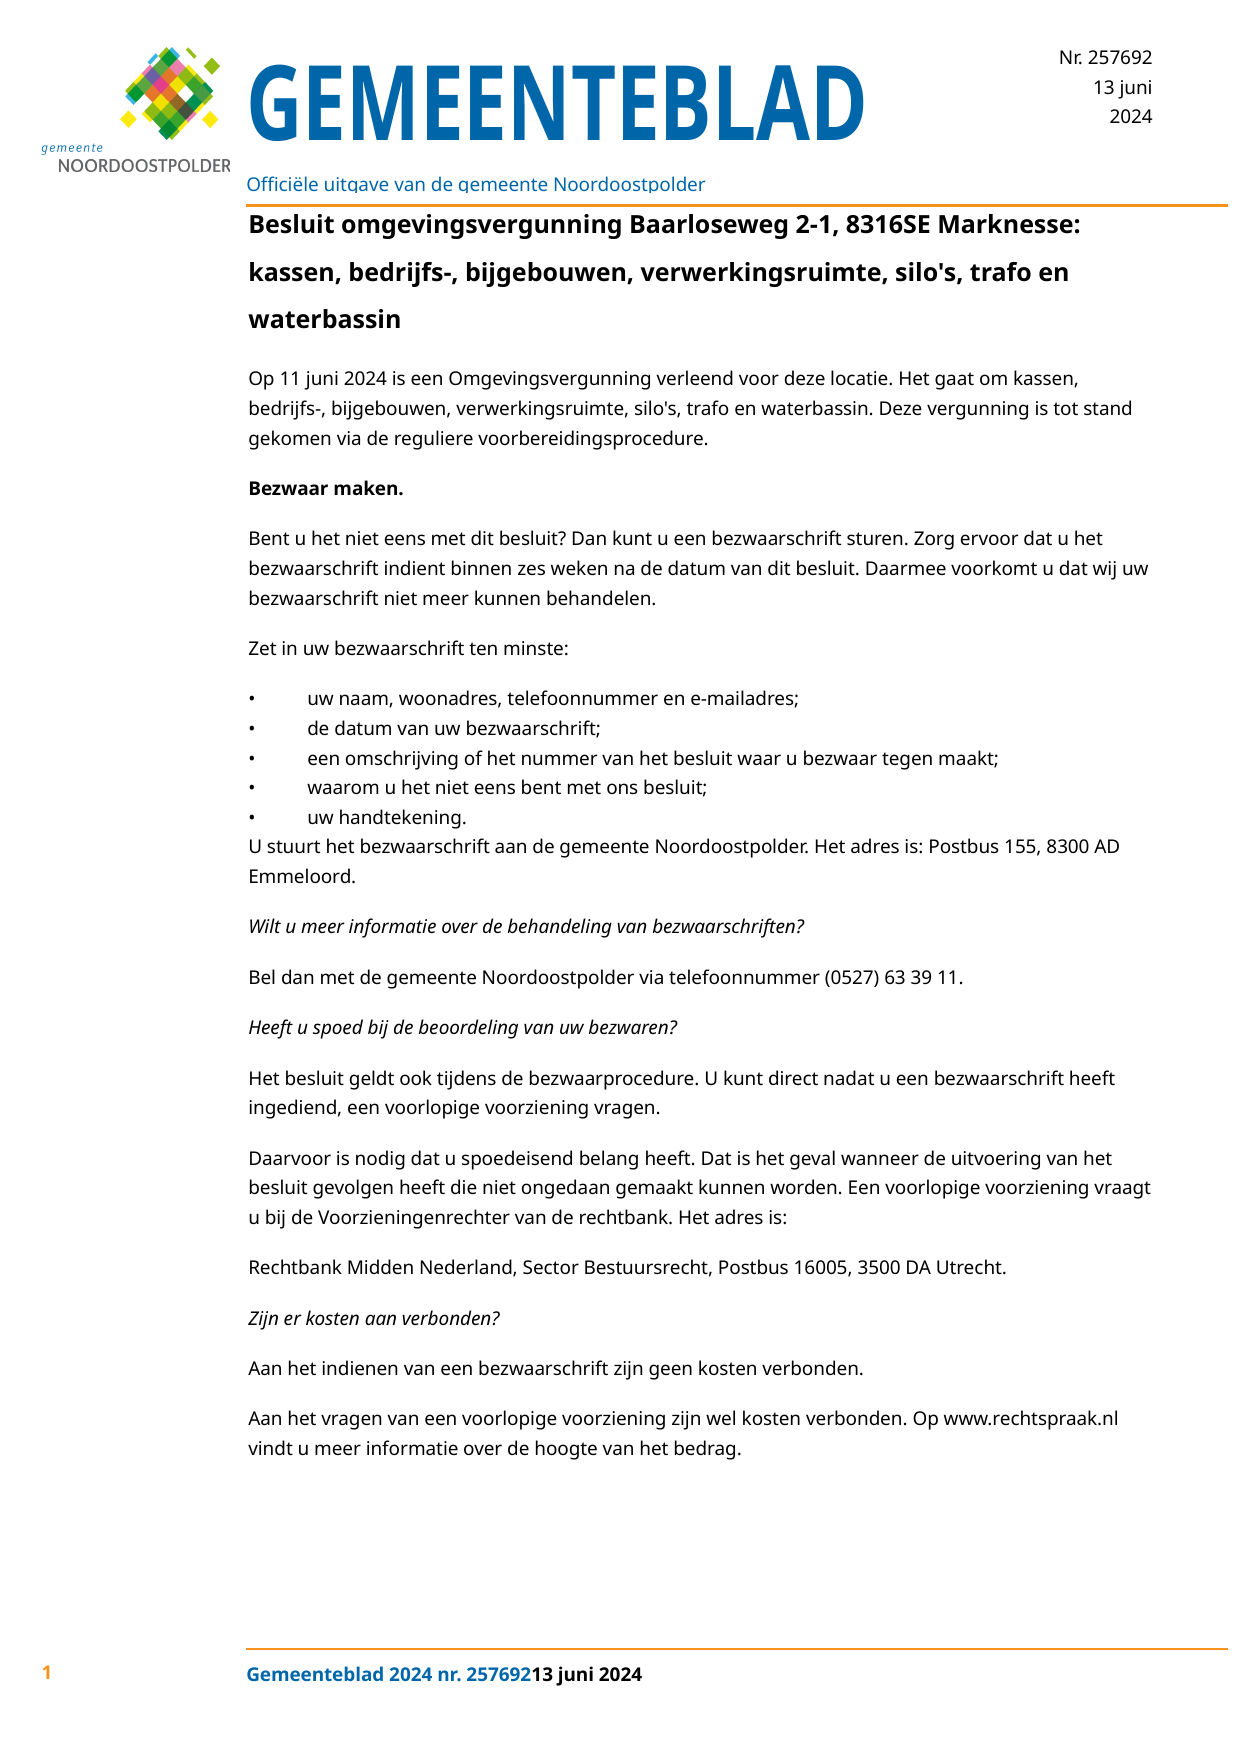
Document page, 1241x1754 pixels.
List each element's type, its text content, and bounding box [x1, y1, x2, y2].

list uw naam, woonadres, telefoonnummer en e-mailadres; [248, 686, 1152, 711]
text Besluit omgevingsvergunning Baarloseweg 2-1, 8316SE Marknesse: kassen, bedrijfs-, bijgebouwen, verwerkingsruimte, silo's, trafo en waterbassin [248, 207, 1152, 336]
text Op 11 juni 2024 is een Omgevingsvergunning verleend voor deze locatie. Het gaat om kassen, bedrijfs-, bijgebouwen, verwerkingsruimte, silo's, trafo en waterbassin. Deze vergunning is tot stand gekomen via de reguliere voorbereidingsprocedure. [248, 366, 1152, 450]
text Bent u het niet eens met dit besluit? Dan kunt u een bezwaarschrift sturen. Zorg ervoor dat u het bezwaarschrift indient binnen zes weken na de datum van dit besluit. Daarmee voorkomt u dat wij uw bezwaarschrift niet meer kunnen behandelen. [248, 526, 1152, 610]
text Aan het indienen van een bezwaarschrift zijn geen kosten verbonden. [248, 1355, 1152, 1381]
text Zijn er kosten aan verbonden? [248, 1305, 1152, 1330]
text Bezwaar maken. [248, 475, 1152, 501]
text Daarvoor is nodig dat u spoedeisend belang heeft. Dat is het geval wanneer de uitvoering van het besluit gevolgen heeft die niet ongedaan gemaakt kunnen worden. Een voorlopige voorziening vraagt u bij de Voorzieningenrechter van de rechtbank. Het adres is: [248, 1145, 1152, 1229]
text Wilt u meer informatie over de behandeling van bezwaarschriften? [248, 913, 1152, 939]
text Aan het vragen van een voorlopige voorziening zijn wel kosten verbonden. Op www.rechtspraak.nl vindt u meer informatie over de hoogte van het bedrag. [248, 1406, 1152, 1461]
list waarom u het niet eens bent met ons besluit; [248, 774, 1152, 800]
list de datum van uw bezwaarschrift; [248, 715, 1152, 741]
text U stuurt het bezwaarschrift aan de gemeente Noordoostpolder. Het adres is: Postbus 155, 8300 AD Emmeloord. [248, 833, 1152, 889]
picture [41, 47, 231, 172]
text Het besluit geldt ook tijdens de bezwaarprocedure. U kunt direct nadat u een bezwaarschrift heeft ingediend, een voorlopige voorziening vragen. [248, 1065, 1152, 1120]
text Zet in uw bezwaarschrift ten minste: [248, 635, 1152, 661]
text Heeft u spoed bij de beoordeling van uw bezwaren? [248, 1014, 1152, 1040]
text Bel dan met de gemeente Noordoostpolder via telefoonnummer (0527) 63 39 11. [248, 964, 1152, 989]
text Rechtbank Midden Nederland, Sector Bestuursrecht, Postbus 16005, 3500 DA Utrecht. [248, 1254, 1152, 1280]
list een omschrijving of het nummer van het besluit waar u bezwaar tegen maakt; [248, 745, 1152, 770]
list uw handtekening. [248, 804, 1152, 829]
